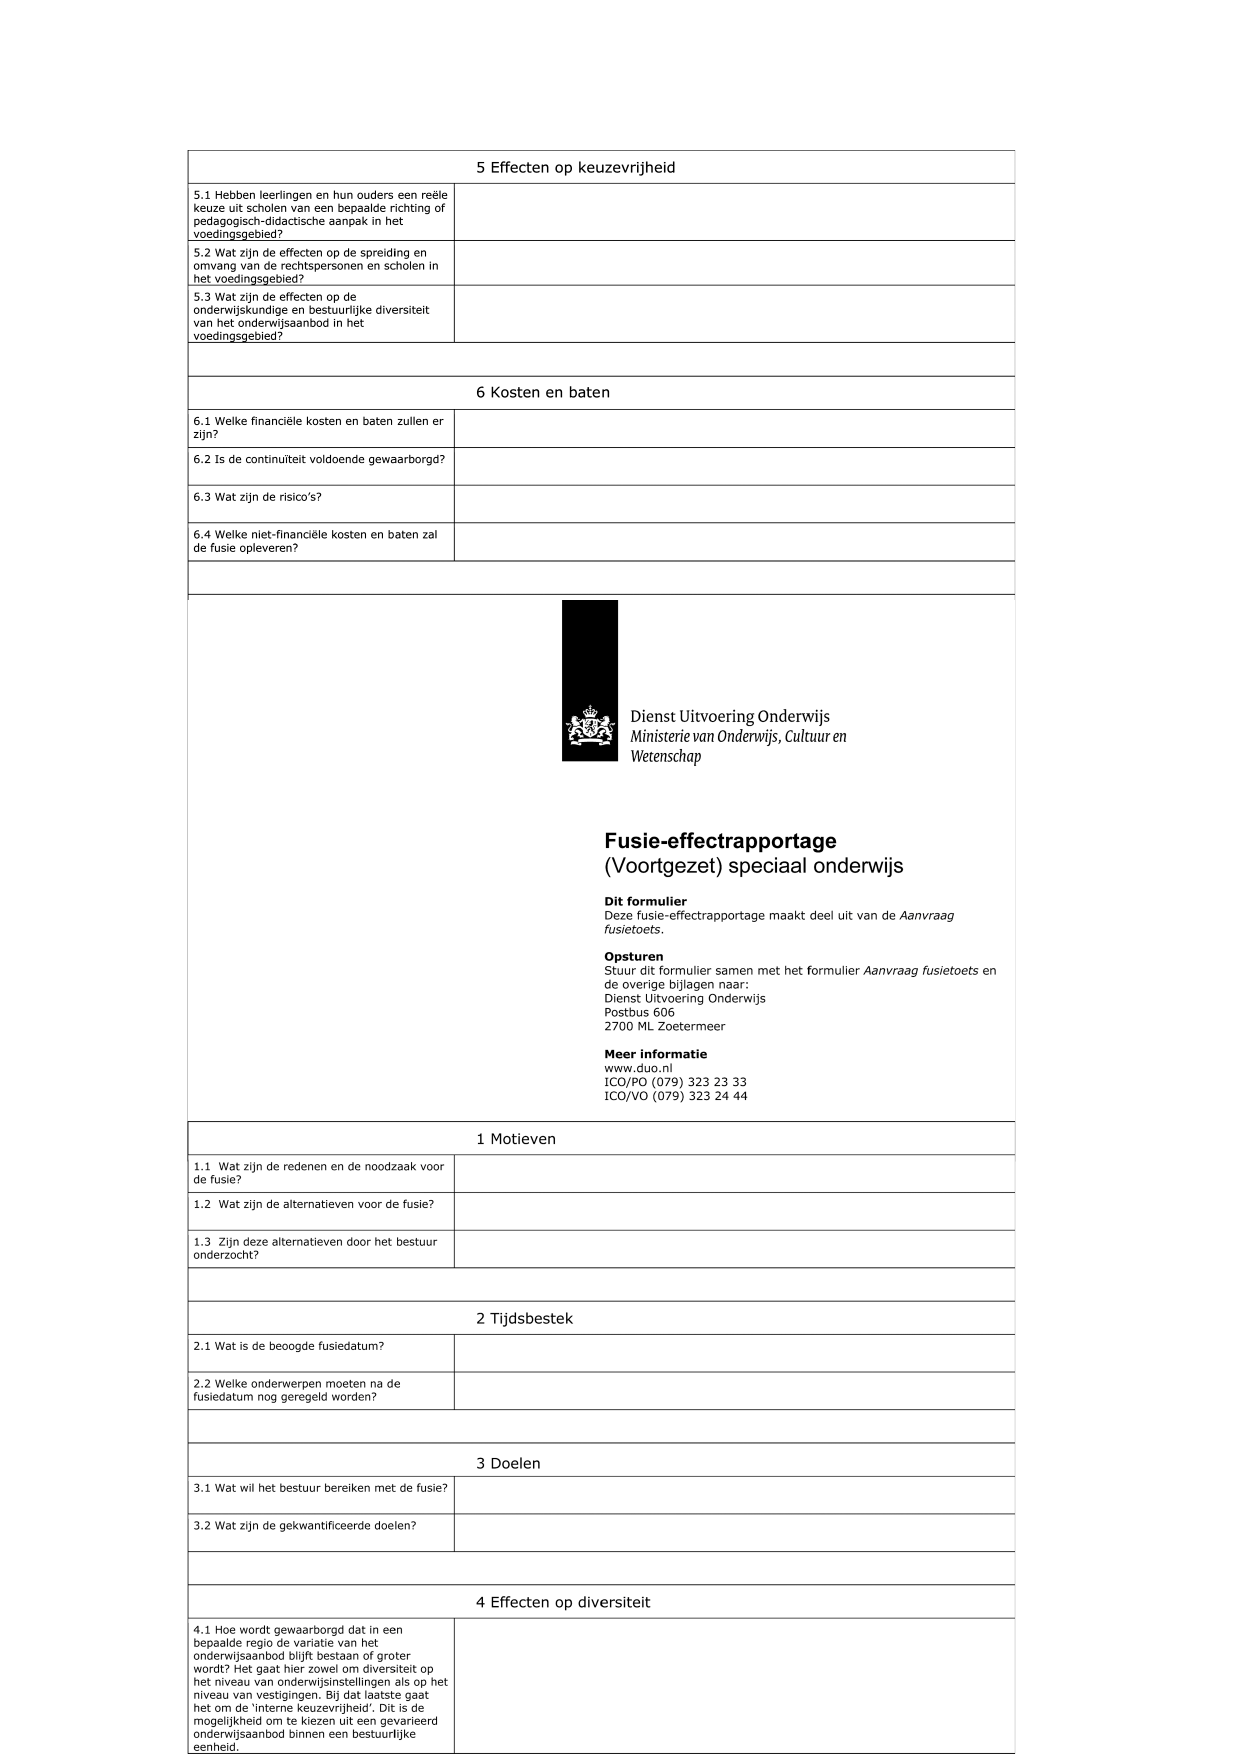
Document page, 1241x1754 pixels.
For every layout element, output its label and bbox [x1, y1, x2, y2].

picture [187, 150, 1016, 1754]
